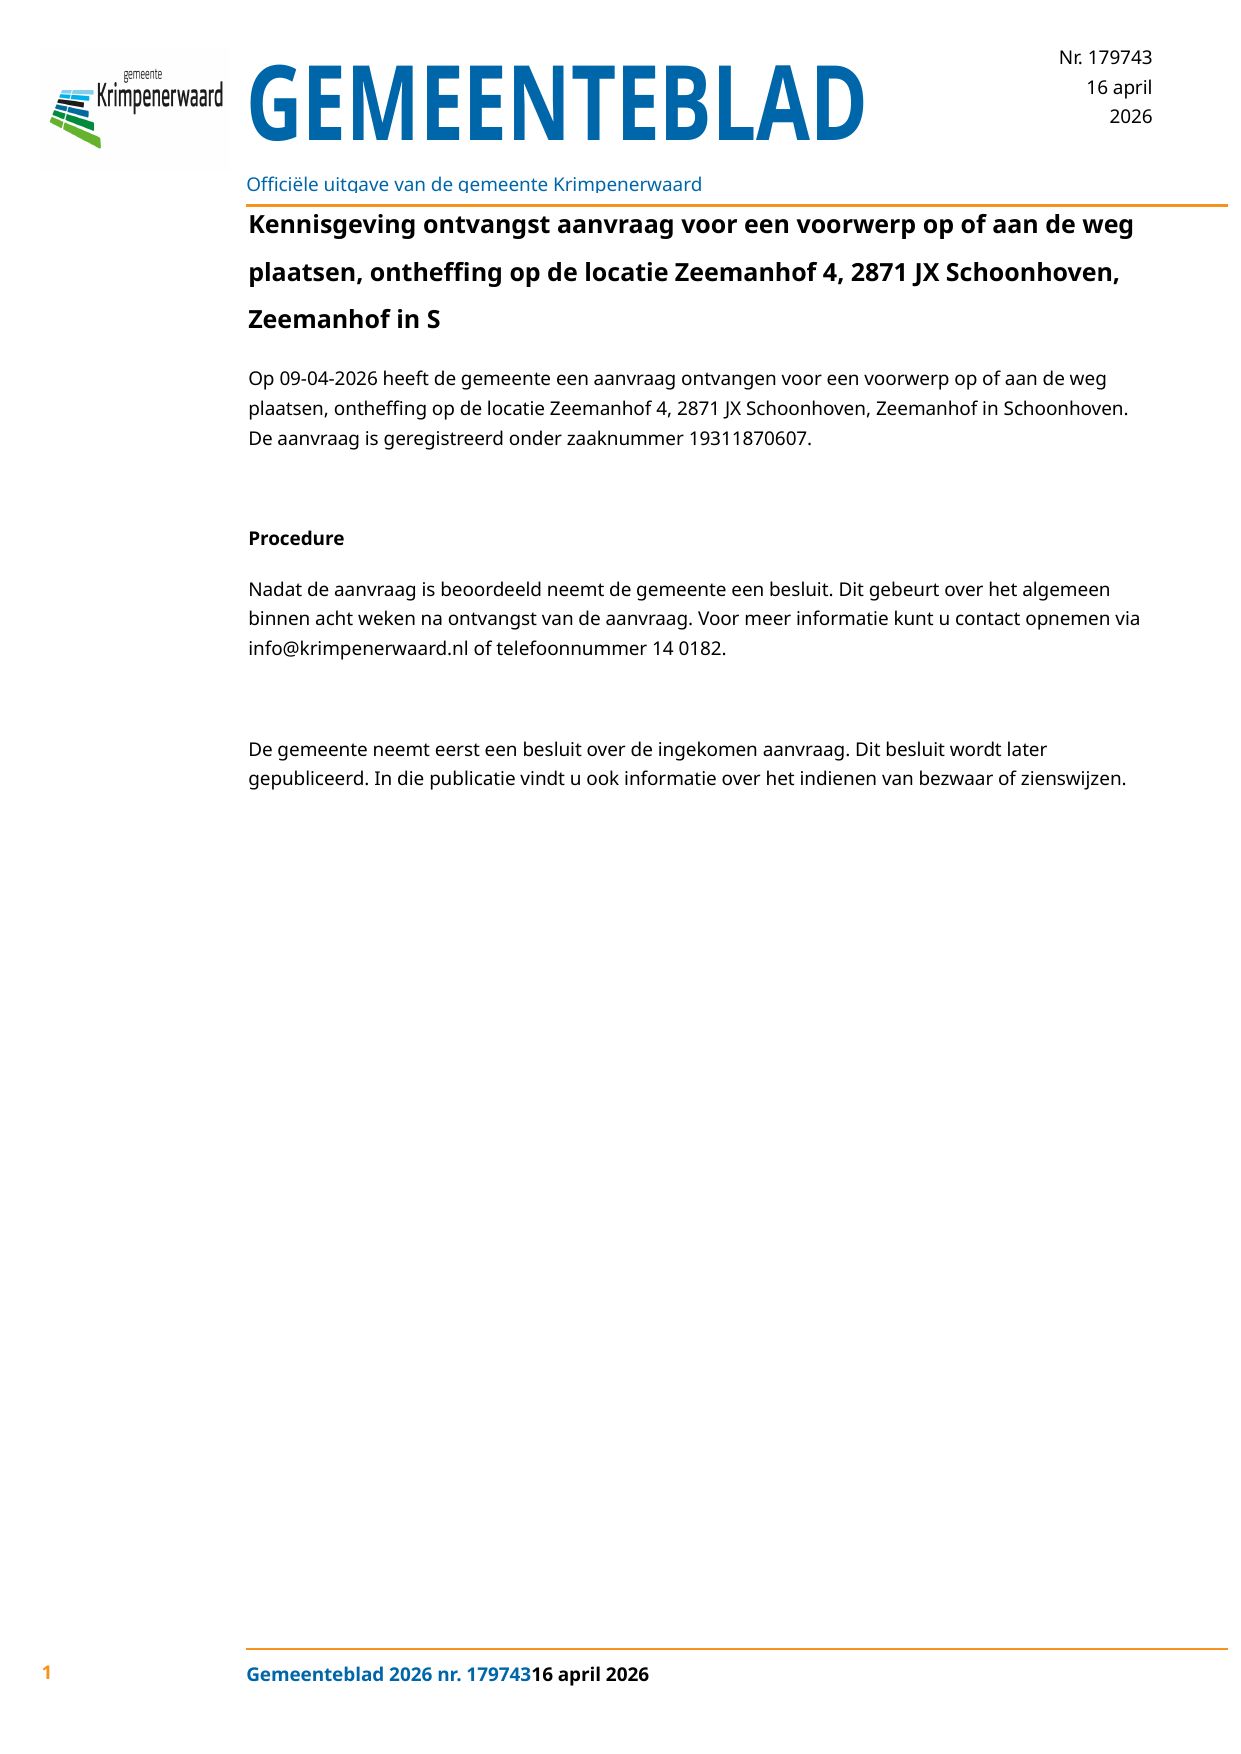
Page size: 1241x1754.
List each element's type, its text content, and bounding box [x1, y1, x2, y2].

text Procedure [248, 526, 1152, 551]
text Kennisgeving ontvangst aanvraag voor een voorwerp op of aan de weg plaatsen, ontheffing op de locatie Zeemanhof 4, 2871 JX Schoonhoven, Zeemanhof in S [248, 207, 1152, 336]
picture [41, 47, 231, 172]
text Nadat de aanvraag is beoordeeld neemt de gemeente een besluit. Dit gebeurt over het algemeen binnen acht weken na ontvangst van de aanvraag. Voor meer informatie kunt u contact opnemen via info@krimpenerwaard.nl of telefoonnummer 14 0182. [248, 576, 1152, 661]
text De gemeente neemt eerst een besluit over de ingekomen aanvraag. Dit besluit wordt later gepubliceerd. In die publicatie vindt u ook informatie over het indienen van bezwaar of zienswijzen. [248, 736, 1152, 791]
text Op 09-04-2026 heeft de gemeente een aanvraag ontvangen voor een voorwerp op of aan de weg plaatsen, ontheffing op de locatie Zeemanhof 4, 2871 JX Schoonhoven, Zeemanhof in Schoonhoven. De aanvraag is geregistreerd onder zaaknummer 19311870607. [248, 366, 1152, 450]
